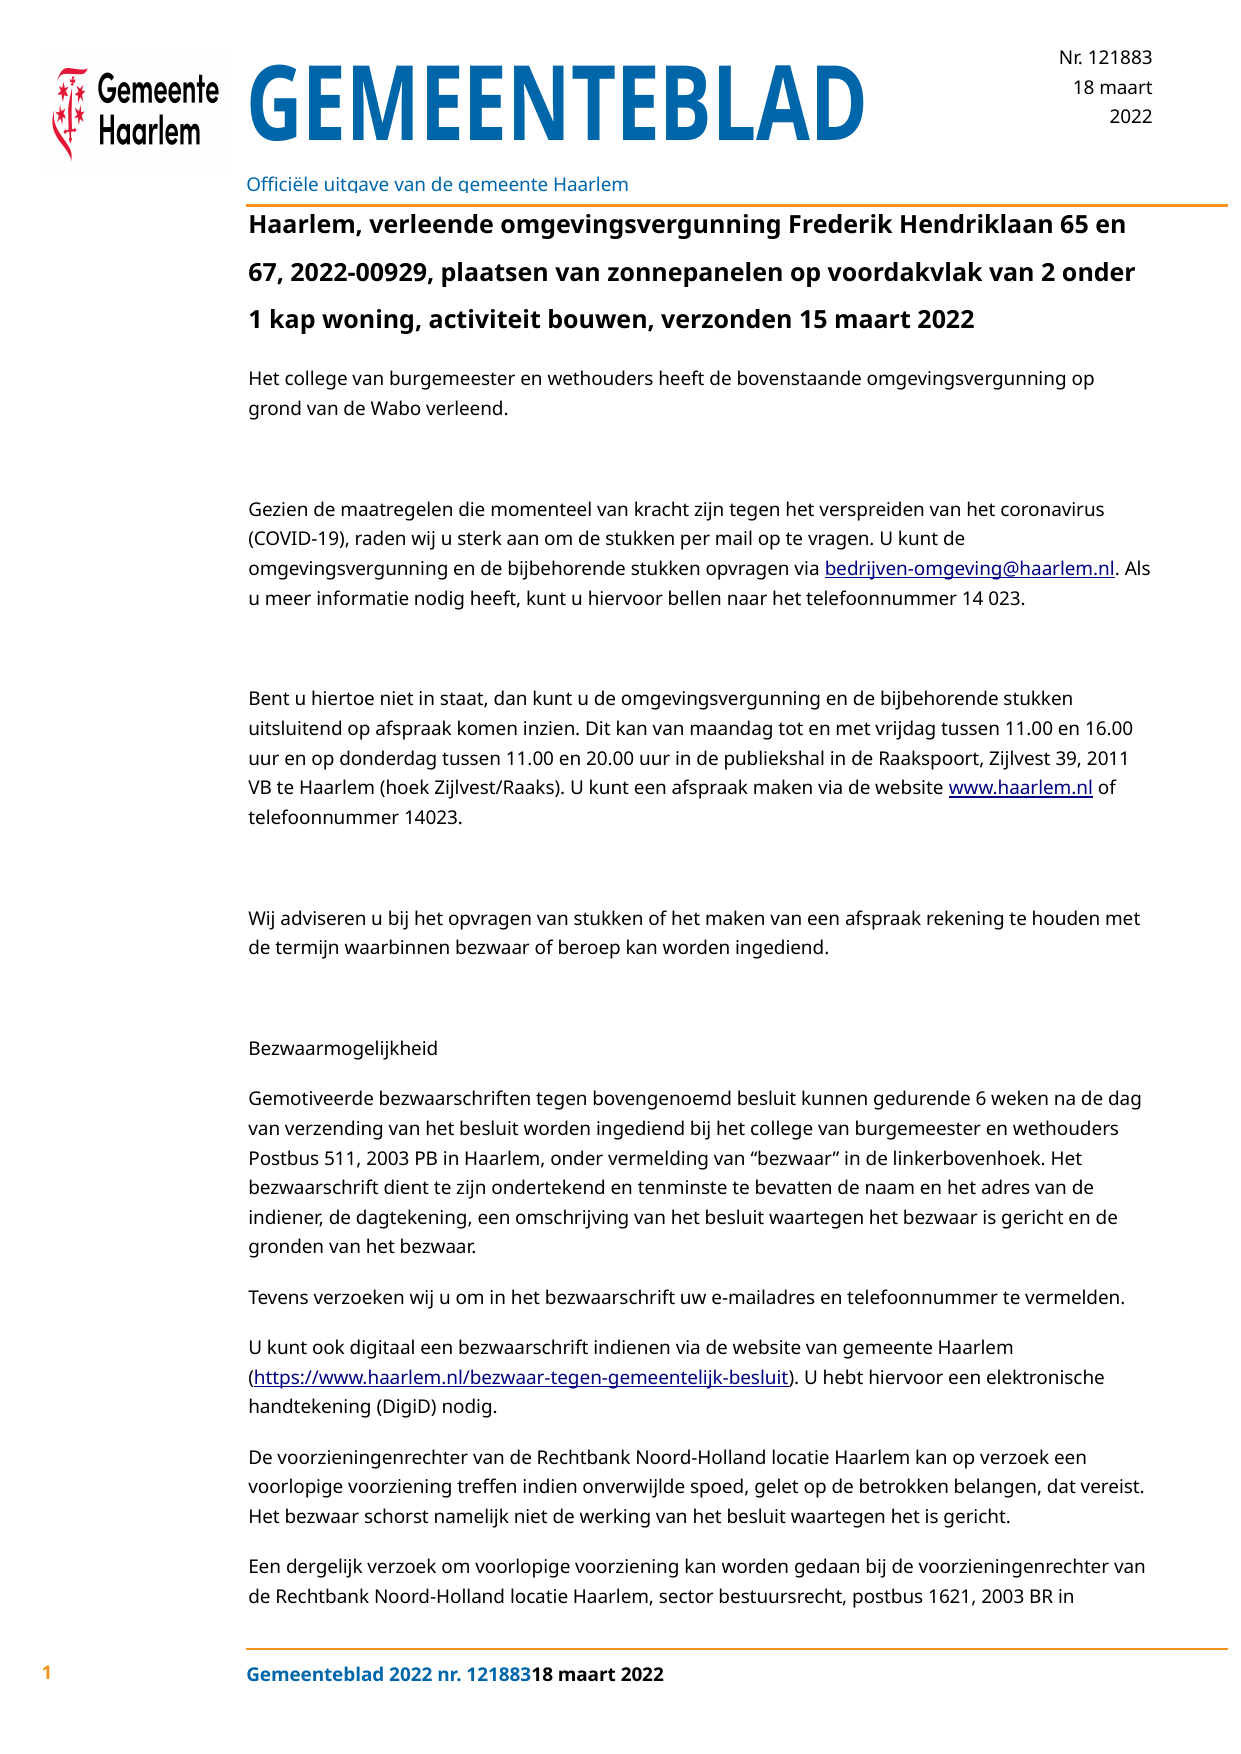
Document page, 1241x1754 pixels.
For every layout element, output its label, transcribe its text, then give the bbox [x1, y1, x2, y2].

text Bezwaarmogelijkheid [248, 1035, 1152, 1061]
text Wij adviseren u bij het opvragen van stukken of het maken van een afspraak rekening te houden met de termijn waarbinnen bezwaar of beroep kan worden ingediend. [248, 905, 1152, 960]
text Gezien de maatregelen die momenteel van kracht zijn tegen het verspreiden van het coronavirus (COVID-19), raden wij u sterk aan om de stukken per mail op te vragen. U kunt de omgevingsvergunning en de bijbehorende stukken opvragen via bedrijven-omgeving@haarlem.nl. Als u meer informatie nodig heeft, kunt u hiervoor bellen naar het telefoonnummer 14 023. [248, 496, 1152, 610]
text Tevens verzoeken wij u om in het bezwaarschrift uw e-mailadres en telefoonnummer te vermelden. [248, 1284, 1152, 1309]
text Haarlem, verleende omgevingsvergunning Frederik Hendriklaan 65 en 67, 2022-00929, plaatsen van zonnepanelen op voordakvlak van 2 onder 1 kap woning, activiteit bouwen, verzonden 15 maart 2022 [248, 207, 1152, 336]
text Een dergelijk verzoek om voorlopige voorziening kan worden gedaan bij de voorzieningenrechter van de Rechtbank Noord-Holland locatie Haarlem, sector bestuursrecht, postbus 1621, 2003 BR in [248, 1553, 1152, 1609]
text Gemotiveerde bezwaarschriften tegen bovengenoemd besluit kunnen gedurende 6 weken na de dag van verzending van het besluit worden ingediend bij het college van burgemeester en wethouders Postbus 511, 2003 PB in Haarlem, onder vermelding van “bezwaar” in de linkerbovenhoek. Het bezwaarschrift dient te zijn ondertekend en tenminste te bevatten de naam en het adres van de indiener, de dagtekening, een omschrijving van het besluit waartegen het bezwaar is gericht en de gronden van het bezwaar. [248, 1086, 1152, 1259]
text De voorzieningenrechter van de Rechtbank Noord-Holland locatie Haarlem kan op verzoek een voorlopige voorziening treffen indien onverwijlde spoed, gelet op de betrokken belangen, dat vereist. Het bezwaar schorst namelijk niet de werking van het besluit waartegen het is gericht. [248, 1444, 1152, 1529]
text Bent u hiertoe niet in staat, dan kunt u de omgevingsvergunning en de bijbehorende stukken uitsluitend op afspraak komen inzien. Dit kan van maandag tot en met vrijdag tussen 11.00 en 16.00 uur en op donderdag tussen 11.00 en 20.00 uur in de publiekshal in de Raakspoort, Zijlvest 39, 2011 VB te Haarlem (hoek Zijlvest/Raaks). U kunt een afspraak maken via de website www.haarlem.nl of telefoonnummer 14023. [248, 686, 1152, 829]
text Het college van burgemeester en wethouders heeft de bovenstaande omgevingsvergunning op grond van de Wabo verleend. [248, 366, 1152, 421]
picture [41, 47, 231, 172]
text U kunt ook digitaal een bezwaarschrift indienen via de website van gemeente Haarlem (https://www.haarlem.nl/bezwaar-tegen-gemeentelijk-besluit). U hebt hiervoor een elektronische handtekening (DigiD) nodig. [248, 1334, 1152, 1419]
